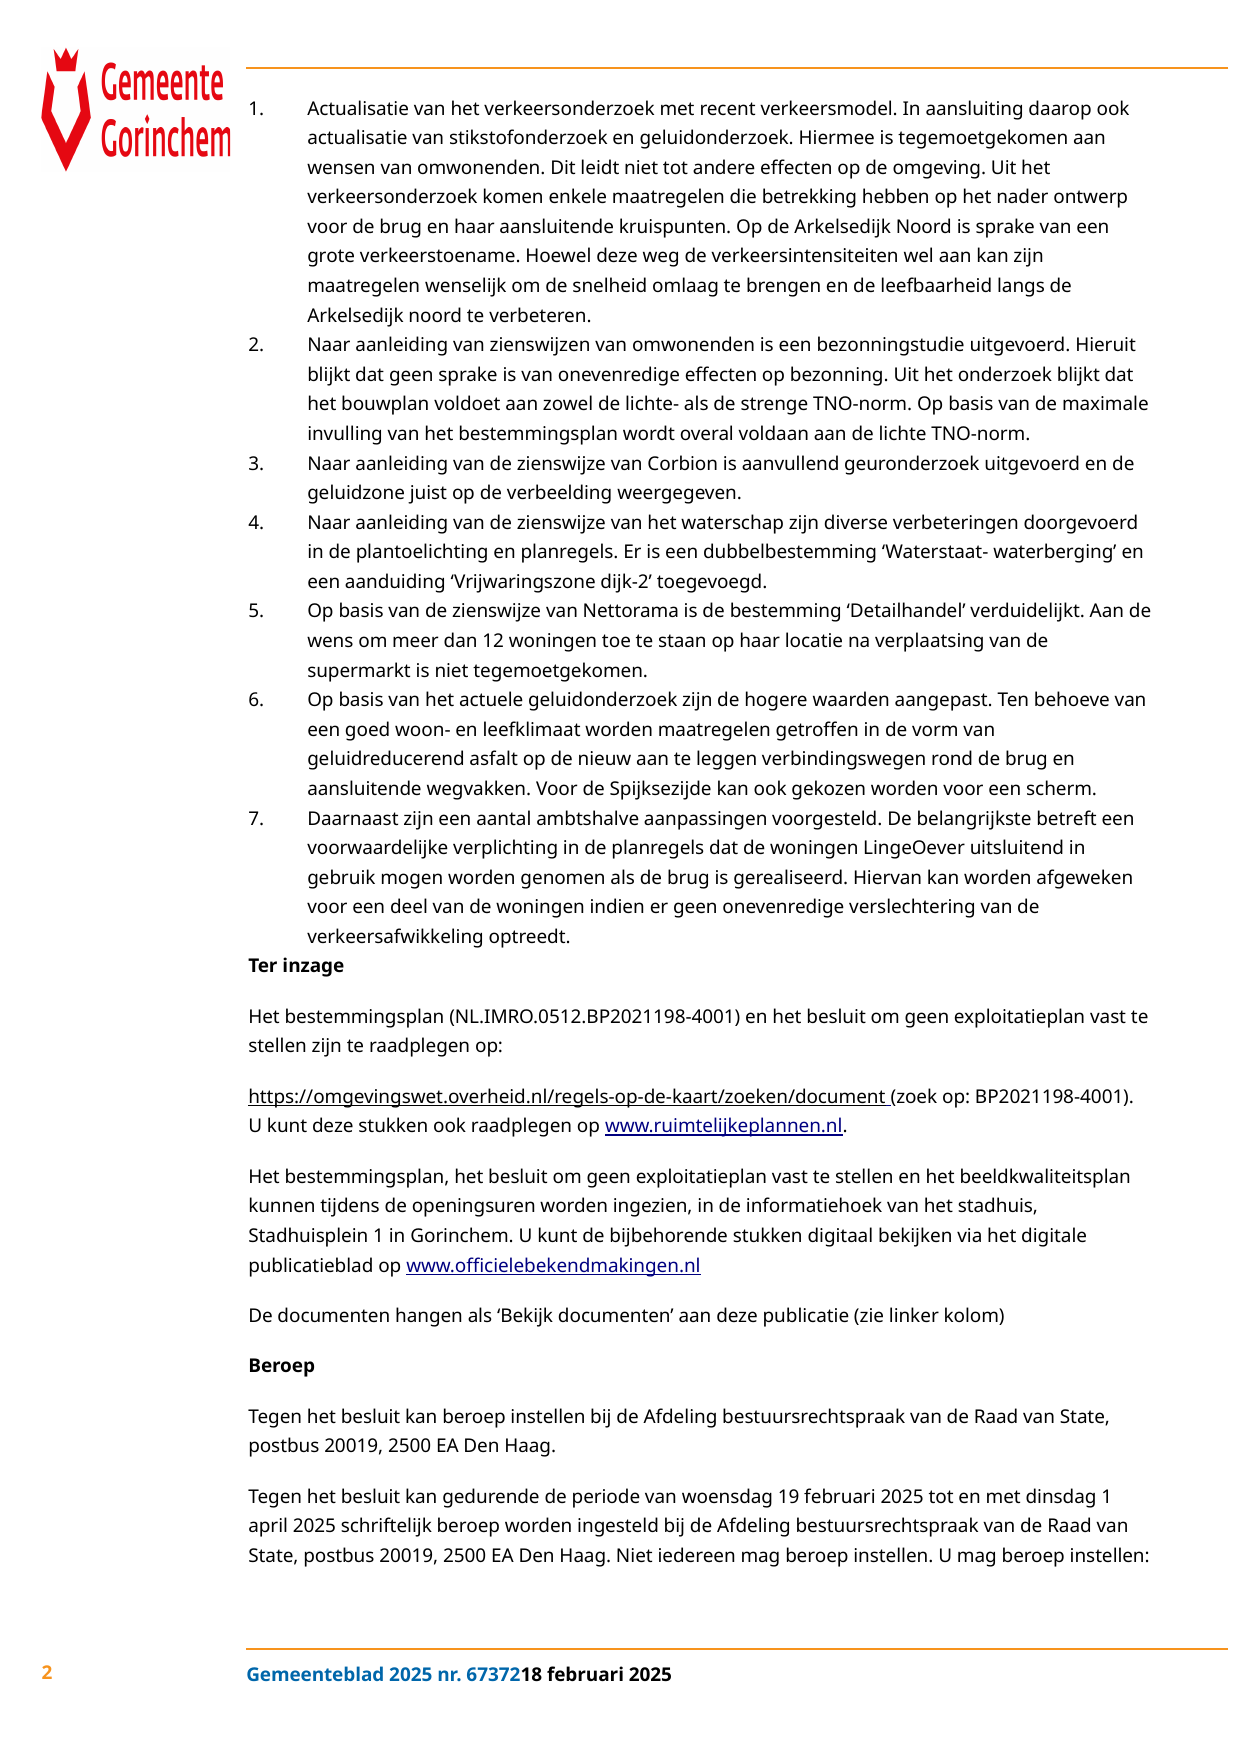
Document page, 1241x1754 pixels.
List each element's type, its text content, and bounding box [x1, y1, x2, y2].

text Het bestemmingsplan (NL.IMRO.0512.BP2021198-4001) en het besluit om geen exploitatieplan vast te stellen zijn te raadplegen op: [248, 1003, 1152, 1058]
text Tegen het besluit kan gedurende de periode van woensdag 19 februari 2025 tot en met dinsdag 1 april 2025 schriftelijk beroep worden ingesteld bij de Afdeling bestuursrechtspraak van de Raad van State, postbus 20019, 2500 EA Den Haag. Niet iedereen mag beroep instellen. U mag beroep instellen: [248, 1483, 1152, 1568]
text https://omgevingswet.overheid.nl/regels-op-de-kaart/zoeken/document (zoek op: BP2021198-4001). U kunt deze stukken ook raadplegen op www.ruimtelijkeplannen.nl. [248, 1083, 1152, 1138]
list Op basis van de zienswijze van Nettorama is de bestemming ‘Detailhandel’ verduidelijkt. Aan de wens om meer dan 12 woningen toe te staan op haar locatie na verplaatsing van de supermarkt is niet tegemoetgekomen. [248, 598, 1152, 683]
text Het bestemmingsplan, het besluit om geen exploitatieplan vast te stellen en het beeldkwaliteitsplan kunnen tijdens de openingsuren worden ingezien, in de informatiehoek van het stadhuis, Stadhuisplein 1 in Gorinchem. U kunt de bijbehorende stukken digitaal bekijken via het digitale publicatieblad op www.officielebekendmakingen.nl [248, 1163, 1152, 1278]
picture [41, 47, 231, 172]
text Tegen het besluit kan beroep instellen bij de Afdeling bestuursrechtspraak van de Raad van State, postbus 20019, 2500 EA Den Haag. [248, 1403, 1152, 1458]
list Naar aanleiding van zienswijzen van omwonenden is een bezonningstudie uitgevoerd. Hieruit blijkt dat geen sprake is van onevenredige effecten op bezonning. Uit het onderzoek blijkt dat het bouwplan voldoet aan zowel de lichte- als de strenge TNO-norm. Op basis van de maximale invulling van het bestemmingsplan wordt overal voldaan aan de lichte TNO-norm. [248, 331, 1152, 446]
text De documenten hangen als ‘Bekijk documenten’ aan deze publicatie (zie linker kolom) [248, 1302, 1152, 1328]
list Op basis van het actuele geluidonderzoek zijn de hogere waarden aangepast. Ten behoeve van een goed woon- en leefklimaat worden maatregelen getroffen in de vorm van geluidreducerend asfalt op de nieuw aan te leggen verbindingswegen rond de brug en aansluitende wegvakken. Voor de Spijksezijde kan ook gekozen worden voor een scherm. [248, 686, 1152, 801]
list Daarnaast zijn een aantal ambtshalve aanpassingen voorgesteld. De belangrijkste betreft een voorwaardelijke verplichting in de planregels dat de woningen LingeOever uitsluitend in gebruik mogen worden genomen als de brug is gerealiseerd. Hiervan kan worden afgeweken voor een deel van de woningen indien er geen onevenredige verslechtering van de verkeersafwikkeling optreedt. [248, 805, 1152, 949]
text Beroep [248, 1353, 1152, 1378]
text Ter inzage [248, 953, 1152, 978]
list Naar aanleiding van de zienswijze van het waterschap zijn diverse verbeteringen doorgevoerd in de plantoelichting en planregels. Er is een dubbelbestemming ‘Waterstaat- waterberging’ en een aanduiding ‘Vrijwaringszone dijk-2’ toegevoegd. [248, 509, 1152, 594]
list Actualisatie van het verkeersonderzoek met recent verkeersmodel. In aansluiting daarop ook actualisatie van stikstofonderzoek en geluidonderzoek. Hiermee is tegemoetgekomen aan wensen van omwonenden. Dit leidt niet tot andere effecten op de omgeving. Uit het verkeersonderzoek komen enkele maatregelen die betrekking hebben op het nader ontwerp voor de brug en haar aansluitende kruispunten. Op de Arkelsedijk Noord is sprake van een grote verkeerstoename. Hoewel deze weg de verkeersintensiteiten wel aan kan zijn maatregelen wenselijk om de snelheid omlaag te brengen en de leefbaarheid langs de Arkelsedijk noord te verbeteren. [248, 95, 1152, 328]
list Naar aanleiding van de zienswijze van Corbion is aanvullend geuronderzoek uitgevoerd en de geluidzone juist op de verbeelding weergegeven. [248, 450, 1152, 505]
